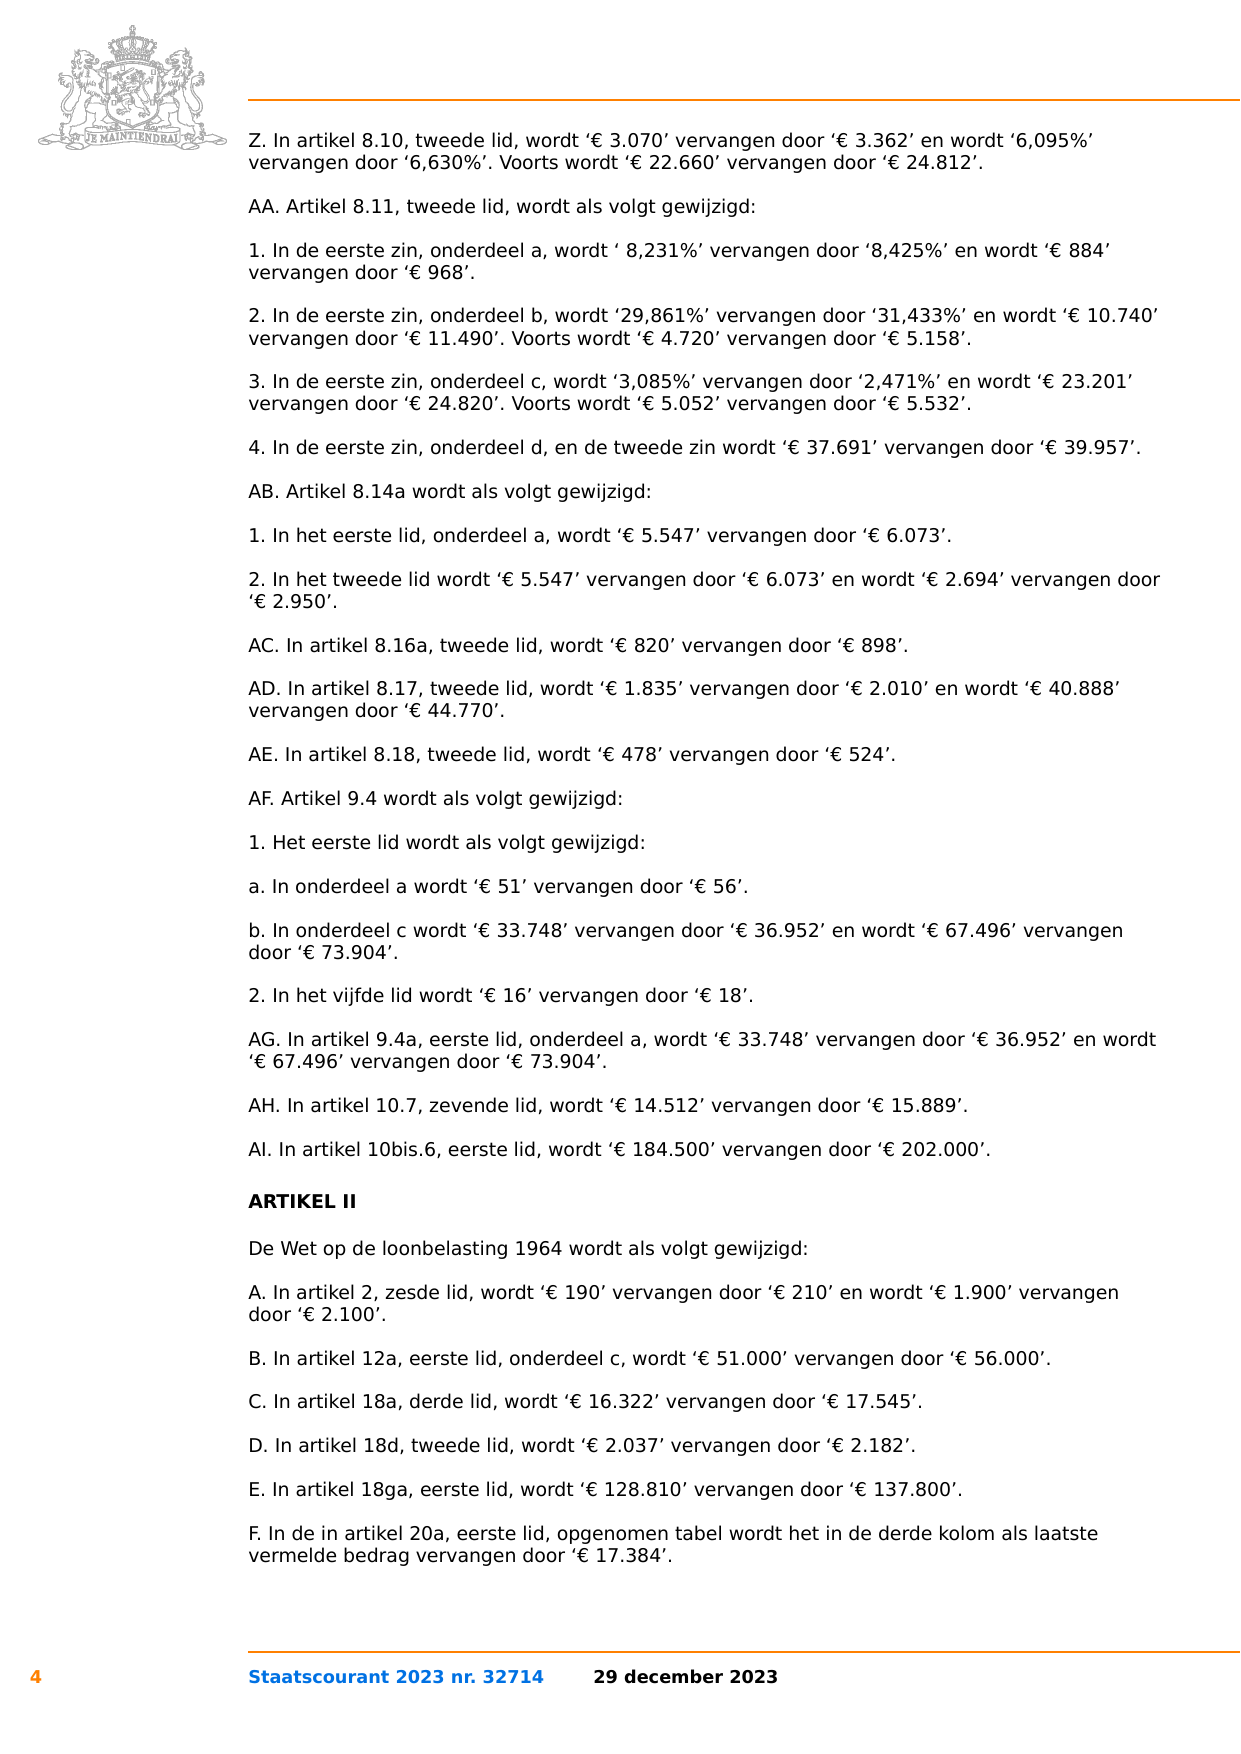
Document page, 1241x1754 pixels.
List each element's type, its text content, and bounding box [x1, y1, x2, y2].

text Z. In artikel 8.10, tweede lid, wordt ‘€ 3.070’ vervangen door ‘€ 3.362’ en wordt ‘6,095%’ vervangen door ‘6,630%’. Voorts wordt ‘€ 22.660’ vervangen door ‘€ 24.812’. [248, 130, 1163, 174]
text AA. Artikel 8.11, tweede lid, wordt als volgt gewijzigd: [248, 196, 1163, 218]
text a. In onderdeel a wordt ‘€ 51’ vervangen door ‘€ 56’. [248, 876, 1163, 898]
text AD. In artikel 8.17, tweede lid, wordt ‘€ 1.835’ vervangen door ‘€ 2.010’ en wordt ‘€ 40.888’ vervangen door ‘€ 44.770’. [248, 678, 1163, 722]
text 2. In het vijfde lid wordt ‘€ 16’ vervangen door ‘€ 18’. [248, 985, 1163, 1007]
text 1. Het eerste lid wordt als volgt gewijzigd: [248, 832, 1163, 854]
text E. In artikel 18ga, eerste lid, wordt ‘€ 128.810’ vervangen door ‘€ 137.800’. [248, 1479, 1163, 1501]
text b. In onderdeel c wordt ‘€ 33.748’ vervangen door ‘€ 36.952’ en wordt ‘€ 67.496’ vervangen door ‘€ 73.904’. [248, 919, 1163, 963]
text D. In artikel 18d, tweede lid, wordt ‘€ 2.037’ vervangen door ‘€ 2.182’. [248, 1435, 1163, 1457]
text A. In artikel 2, zesde lid, wordt ‘€ 190’ vervangen door ‘€ 210’ en wordt ‘€ 1.900’ vervangen door ‘€ 2.100’. [248, 1282, 1163, 1326]
text C. In artikel 18a, derde lid, wordt ‘€ 16.322’ vervangen door ‘€ 17.545’. [248, 1391, 1163, 1413]
text 2. In het tweede lid wordt ‘€ 5.547’ vervangen door ‘€ 6.073’ en wordt ‘€ 2.694’ vervangen door ‘€ 2.950’. [248, 569, 1163, 613]
text De Wet op de loonbelasting 1964 wordt als volgt gewijzigd: [248, 1238, 1163, 1260]
text 4. In de eerste zin, onderdeel d, en de tweede zin wordt ‘€ 37.691’ vervangen door ‘€ 39.957’. [248, 437, 1163, 459]
text AI. In artikel 10bis.6, eerste lid, wordt ‘€ 184.500’ vervangen door ‘€ 202.000’. [248, 1139, 1163, 1161]
text AE. In artikel 8.18, tweede lid, wordt ‘€ 478’ vervangen door ‘€ 524’. [248, 744, 1163, 766]
text 1. In het eerste lid, onderdeel a, wordt ‘€ 5.547’ vervangen door ‘€ 6.073’. [248, 525, 1163, 547]
picture [38, 25, 227, 150]
text AG. In artikel 9.4a, eerste lid, onderdeel a, wordt ‘€ 33.748’ vervangen door ‘€ 36.952’ en wordt ‘€ 67.496’ vervangen door ‘€ 73.904’. [248, 1029, 1163, 1073]
text AC. In artikel 8.16a, tweede lid, wordt ‘€ 820’ vervangen door ‘€ 898’. [248, 634, 1163, 656]
subtitle ARTIKEL II [248, 1191, 1163, 1213]
text AF. Artikel 9.4 wordt als volgt gewijzigd: [248, 788, 1163, 810]
text F. In de in artikel 20a, eerste lid, opgenomen tabel wordt het in de derde kolom als laatste vermelde bedrag vervangen door ‘€ 17.384’. [248, 1523, 1163, 1567]
text 2. In de eerste zin, onderdeel b, wordt ‘29,861%’ vervangen door ‘31,433%’ en wordt ‘€ 10.740’ vervangen door ‘€ 11.490’. Voorts wordt ‘€ 4.720’ vervangen door ‘€ 5.158’. [248, 305, 1163, 349]
text AB. Artikel 8.14a wordt als volgt gewijzigd: [248, 481, 1163, 503]
text B. In artikel 12a, eerste lid, onderdeel c, wordt ‘€ 51.000’ vervangen door ‘€ 56.000’. [248, 1348, 1163, 1369]
text 3. In de eerste zin, onderdeel c, wordt ‘3,085%’ vervangen door ‘2,471%’ en wordt ‘€ 23.201’ vervangen door ‘€ 24.820’. Voorts wordt ‘€ 5.052’ vervangen door ‘€ 5.532’. [248, 371, 1163, 415]
text AH. In artikel 10.7, zevende lid, wordt ‘€ 14.512’ vervangen door ‘€ 15.889’. [248, 1095, 1163, 1117]
text 1. In de eerste zin, onderdeel a, wordt ‘ 8,231%’ vervangen door ‘8,425%’ en wordt ‘€ 884’ vervangen door ‘€ 968’. [248, 239, 1163, 283]
